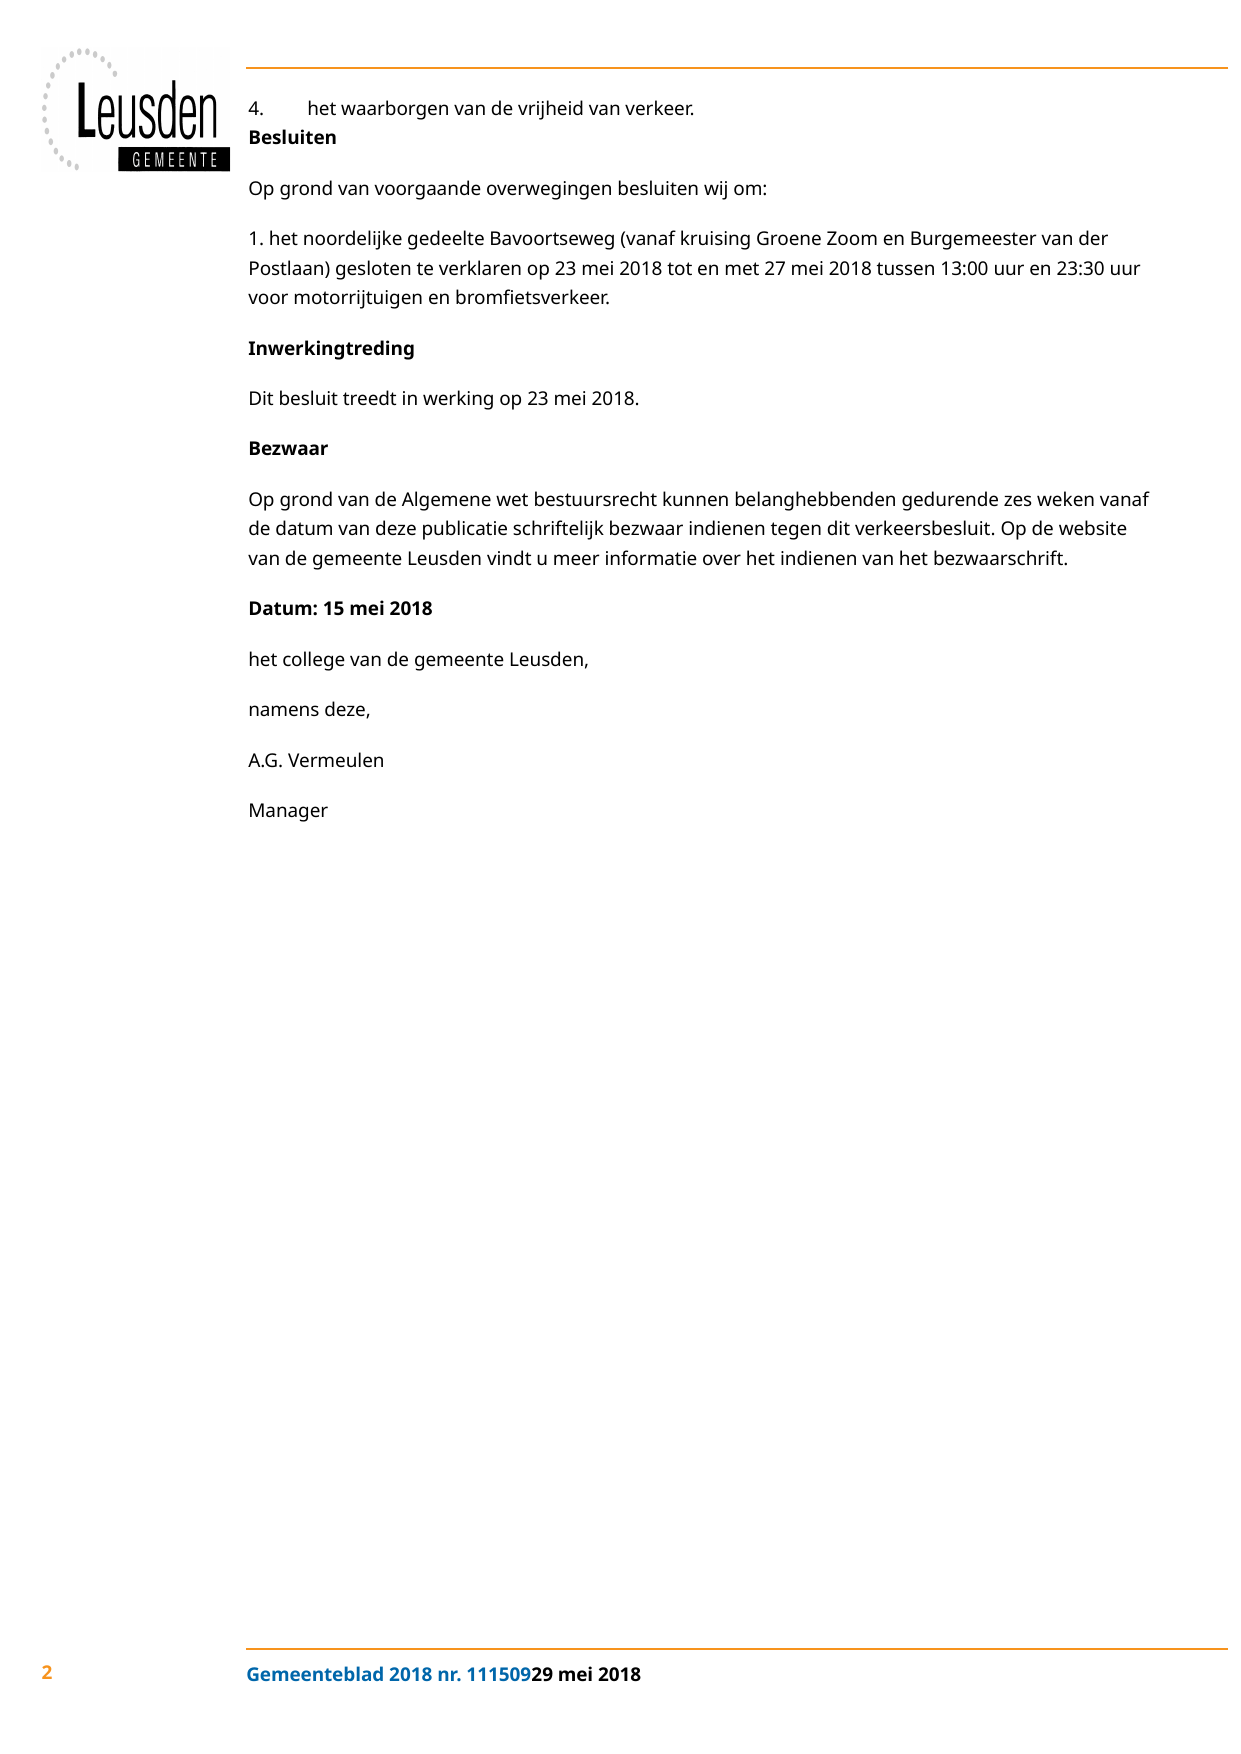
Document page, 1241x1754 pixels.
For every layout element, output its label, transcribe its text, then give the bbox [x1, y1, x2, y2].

text Datum: 15 mei 2018 [248, 596, 1152, 621]
text Dit besluit treedt in werking op 23 mei 2018. [248, 385, 1152, 411]
list het waarborgen van de vrijheid van verkeer. [248, 95, 1152, 121]
text 1. het noordelijke gedeelte Bavoortseweg (vanaf kruising Groene Zoom en Burgemeester van der Postlaan) gesloten te verklaren op 23 mei 2018 tot en met 27 mei 2018 tussen 13:00 uur en 23:30 uur voor motorrijtuigen en bromfietsverkeer. [248, 225, 1152, 310]
text Inwerkingtreding [248, 335, 1152, 361]
picture [41, 47, 231, 172]
text Manager [248, 797, 1152, 823]
text A.G. Vermeulen [248, 747, 1152, 773]
text Op grond van de Algemene wet bestuursrecht kunnen belanghebbenden gedurende zes weken vanaf de datum van deze publicatie schriftelijk bezwaar indienen tegen dit verkeersbesluit. Op de website van de gemeente Leusden vindt u meer informatie over het indienen van het bezwaarschrift. [248, 486, 1152, 571]
text het college van de gemeente Leusden, [248, 646, 1152, 672]
text Op grond van voorgaande overwegingen besluiten wij om: [248, 175, 1152, 201]
text namens deze, [248, 696, 1152, 722]
text Besluiten [248, 124, 1152, 150]
text Bezwaar [248, 436, 1152, 461]
